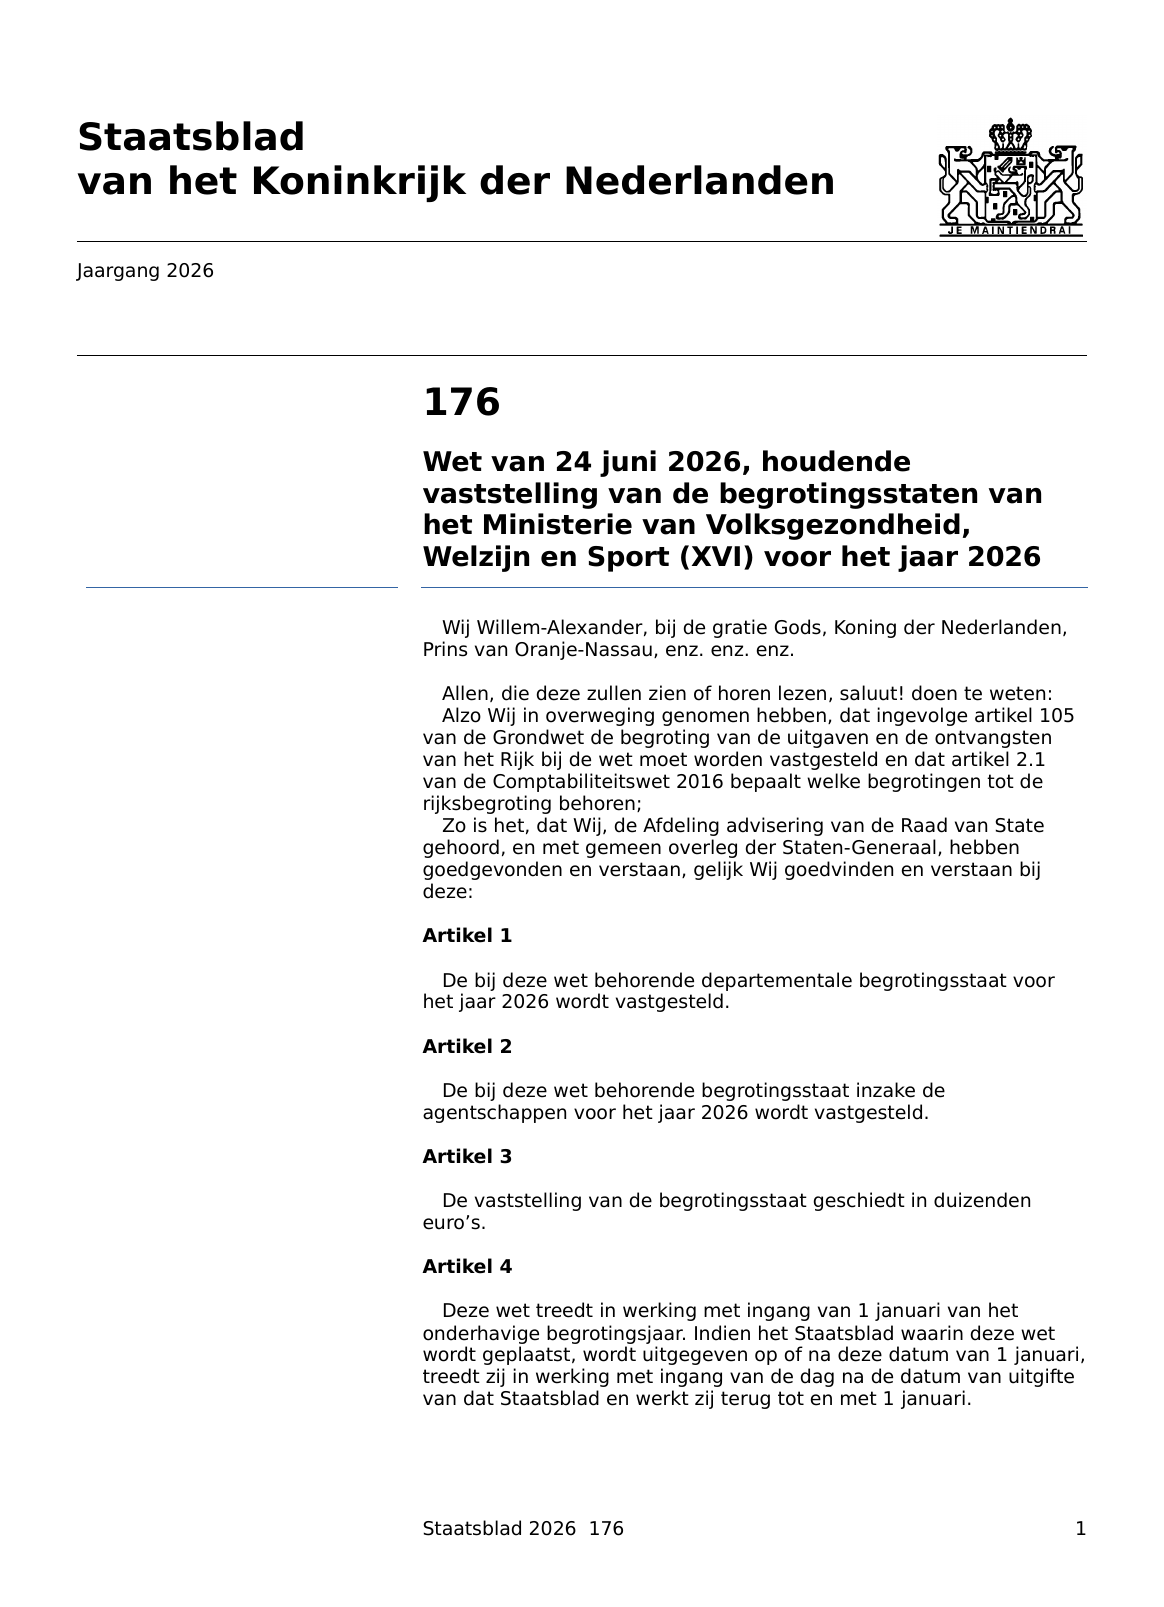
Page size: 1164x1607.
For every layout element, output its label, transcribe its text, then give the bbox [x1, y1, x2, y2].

text Deze wet treedt in werking met ingang van 1 januari van het onderhavige begrotingsjaar. Indien het Staatsblad waarin deze wet wordt geplaatst, wordt uitgegeven op of na deze datum van 1 januari, treedt zij in werking met ingang van de dag na de datum van uitgifte van dat Staatsblad en werkt zij terug tot en met 1 januari. [422, 1300, 1087, 1410]
picture [936, 115, 1087, 240]
text Zo is het, dat Wij, de Afdeling advisering van de Raad van State gehoord, en met gemeen overleg der Staten-Generaal, hebben goedgevonden en verstaan, gelijk Wij goedvinden en verstaan bij deze: [422, 815, 1087, 903]
text Wij Willem-Alexander, bij de gratie Gods, Koning der Nederlanden, Prins van Oranje-Nassau, enz. enz. enz. [422, 617, 1087, 661]
text De bij deze wet behorende begrotingsstaat inzake de agentschappen voor het jaar 2026 wordt vastgesteld. [422, 1080, 1087, 1124]
text Wet van 24 juni 2026, houdende vaststelling van de begrotingsstaten van het Ministerie van Volksgezondheid, Welzijn en Sport (XVI) voor het jaar 2026 [422, 447, 1087, 573]
subtitle 176 [422, 381, 1087, 424]
subtitle Artikel 4 [422, 1256, 1087, 1278]
text De bij deze wet behorende departementale begrotingsstaat voor het jaar 2026 wordt vastgesteld. [422, 969, 1087, 1013]
table_header [886, 100, 1087, 241]
subtitle Artikel 3 [422, 1146, 1087, 1168]
subtitle Artikel 1 [422, 925, 1087, 947]
table_header Staatsblad van het Koninkrijk der Nederlanden [77, 100, 886, 241]
subtitle Artikel 2 [422, 1036, 1087, 1058]
text De vaststelling van de begrotingsstaat geschiedt in duizenden euro’s. [422, 1190, 1087, 1234]
text Alzo Wij in overweging genomen hebben, dat ingevolge artikel 105 van de Grondwet de begroting van de uitgaven en de ontvangsten van het Rijk bij de wet moet worden vastgesteld en dat artikel 2.1 van de Comptabiliteitswet 2016 bepaalt welke begrotingen tot de rijksbegroting behoren; [422, 705, 1087, 815]
table_cell Jaargang 2026 [77, 242, 1087, 355]
text Allen, die deze zullen zien of horen lezen, saluut! doen te weten: [422, 683, 1087, 705]
